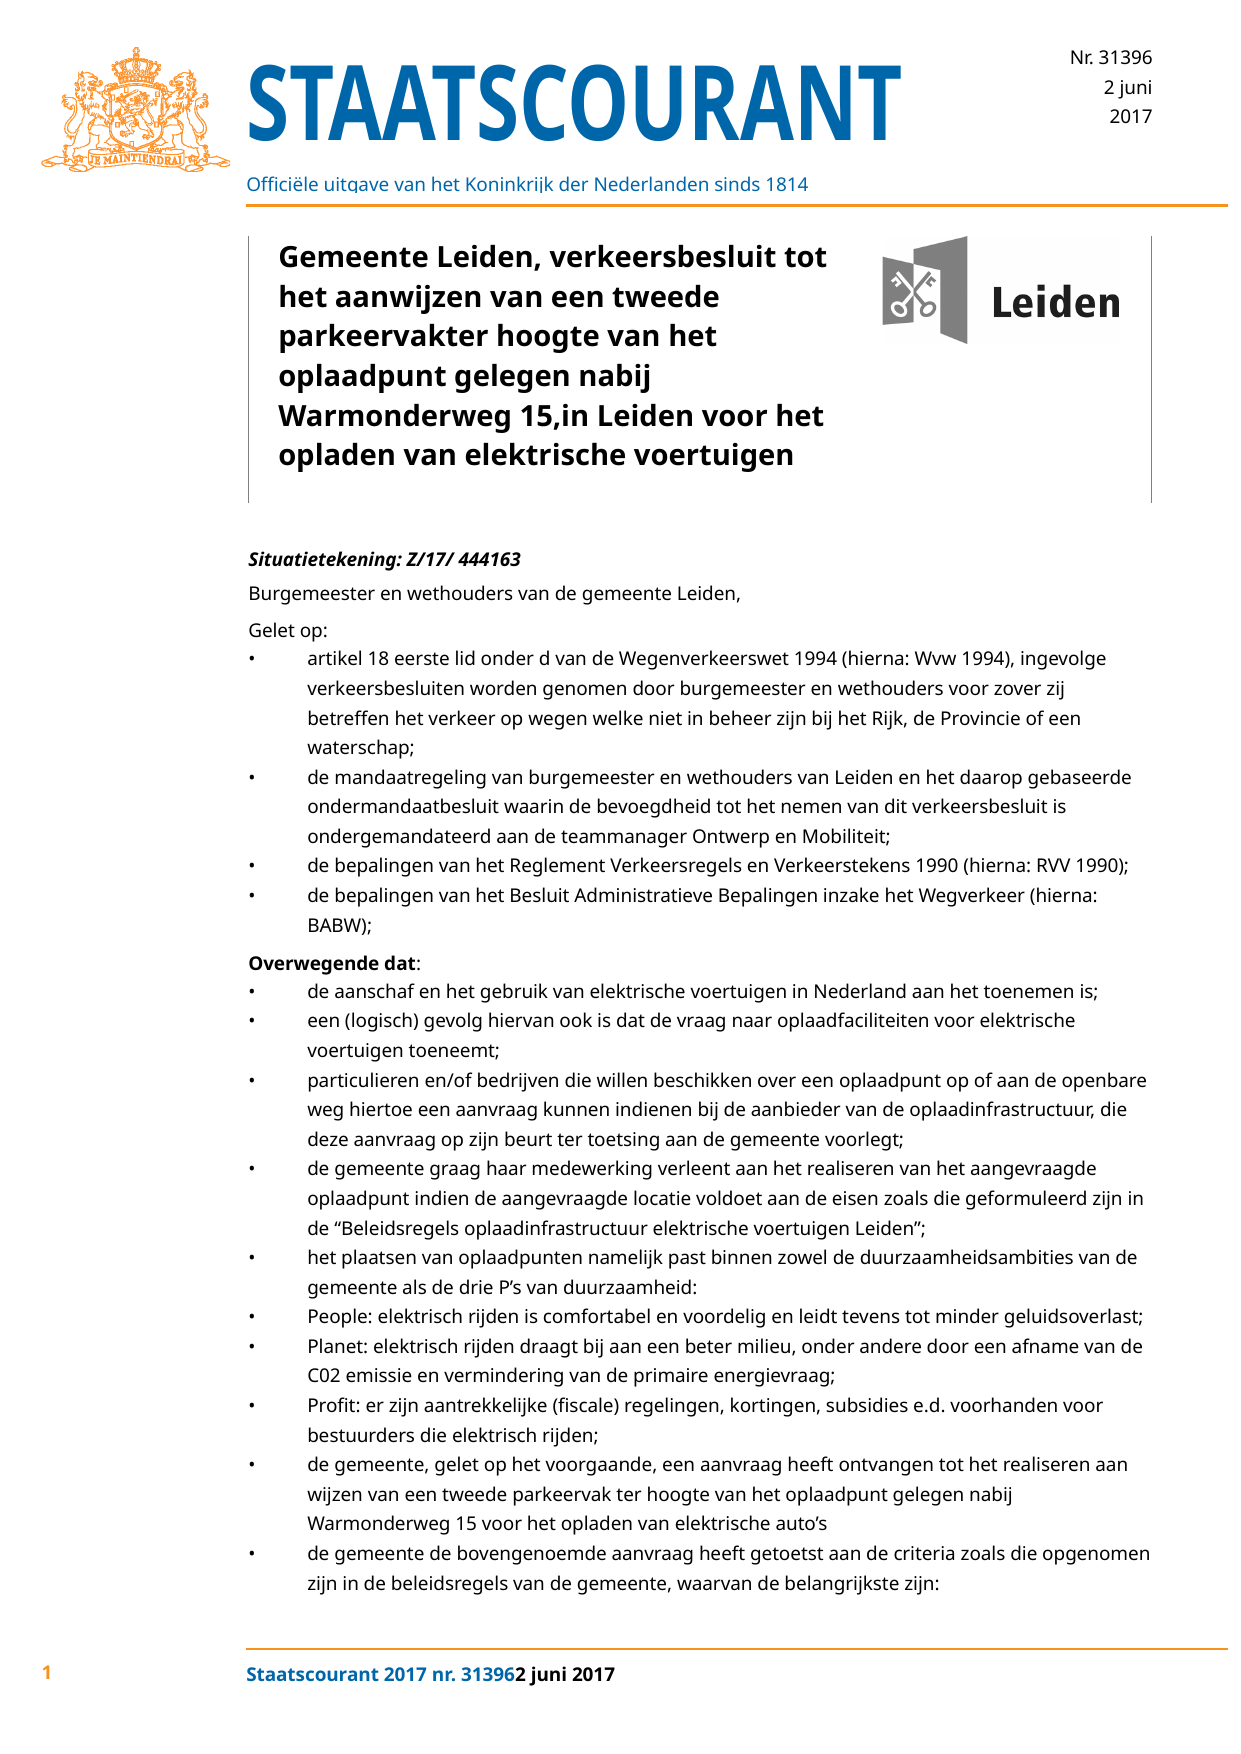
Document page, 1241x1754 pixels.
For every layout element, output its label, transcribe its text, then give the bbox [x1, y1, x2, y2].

list de gemeente graag haar medewerking verleent aan het realiseren van het aangevraagde oplaadpunt indien de aangevraagde locatie voldoet aan de eisen zoals die geformuleerd zijn in de “Beleidsregels oplaadinfrastructuur elektrische voertuigen Leiden”; [248, 1156, 1152, 1241]
text Gelet op: [248, 617, 1152, 643]
list People: elektrisch rijden is comfortabel en voordelig en leidt tevens tot minder geluidsoverlast; [248, 1303, 1152, 1329]
picture [882, 236, 1119, 344]
list de aanschaf en het gebruik van elektrische voertuigen in Nederland aan het toenemen is; [248, 978, 1152, 1004]
table_header [850, 236, 1151, 503]
list de bepalingen van het Besluit Administratieve Bepalingen inzake het Wegverkeer (hierna: BABW); [248, 882, 1152, 938]
list particulieren en/of bedrijven die willen beschikken over een oplaadpunt op of aan de openbare weg hiertoe een aanvraag kunnen indienen bij de aanbieder van de oplaadinfrastructuur, die deze aanvraag op zijn beurt ter toetsing aan de gemeente voorlegt; [248, 1067, 1152, 1152]
list de mandaatregeling van burgemeester en wethouders van Leiden en het daarop gebaseerde ondermandaatbesluit waarin de bevoegdheid tot het nemen van dit verkeersbesluit is ondergemandateerd aan de teammanager Ontwerp en Mobiliteit; [248, 764, 1152, 849]
list de bepalingen van het Reglement Verkeersregels en Verkeerstekens 1990 (hierna: RVV 1990); [248, 853, 1152, 878]
table_header Gemeente Leiden, verkeersbesluit tot het aanwijzen van een tweede parkeervakter hoogte van het oplaadpunt gelegen nabij Warmonderweg 15,in Leiden voor het opladen van elektrische voertuigen [249, 236, 850, 503]
text Burgemeester en wethouders van de gemeente Leiden, [248, 581, 1152, 606]
picture [41, 47, 231, 172]
list de gemeente, gelet op het voorgaande, een aanvraag heeft ontvangen tot het realiseren aan wijzen van een tweede parkeervak ter hoogte van het oplaadpunt gelegen nabij Warmonderweg 15 voor het opladen van elektrische auto’s [248, 1451, 1152, 1536]
text Overwegende dat: [248, 950, 1152, 976]
list het plaatsen van oplaadpunten namelijk past binnen zowel de duurzaamheidsambities van de gemeente als de drie P’s van duurzaamheid: [248, 1244, 1152, 1300]
text Situatietekening: Z/17/ 444163 [248, 547, 1152, 572]
list een (logisch) gevolg hiervan ook is dat de vraag naar oplaadfaciliteiten voor elektrische voertuigen toeneemt; [248, 1008, 1152, 1063]
list Profit: er zijn aantrekkelijke (fiscale) regelingen, kortingen, subsidies e.d. voorhanden voor bestuurders die elektrisch rijden; [248, 1392, 1152, 1448]
list de gemeente de bovengenoemde aanvraag heeft getoetst aan de criteria zoals die opgenomen zijn in de beleidsregels van de gemeente, waarvan de belangrijkste zijn: [248, 1540, 1152, 1596]
list artikel 18 eerste lid onder d van de Wegenverkeerswet 1994 (hierna: Wvw 1994), ingevolge verkeersbesluiten worden genomen door burgemeester en wethouders voor zover zij betreffen het verkeer op wegen welke niet in beheer zijn bij het Rijk, de Provincie of een waterschap; [248, 646, 1152, 760]
list Planet: elektrisch rijden draagt bij aan een beter milieu, onder andere door een afname van de C02 emissie en vermindering van de primaire energievraag; [248, 1333, 1152, 1388]
